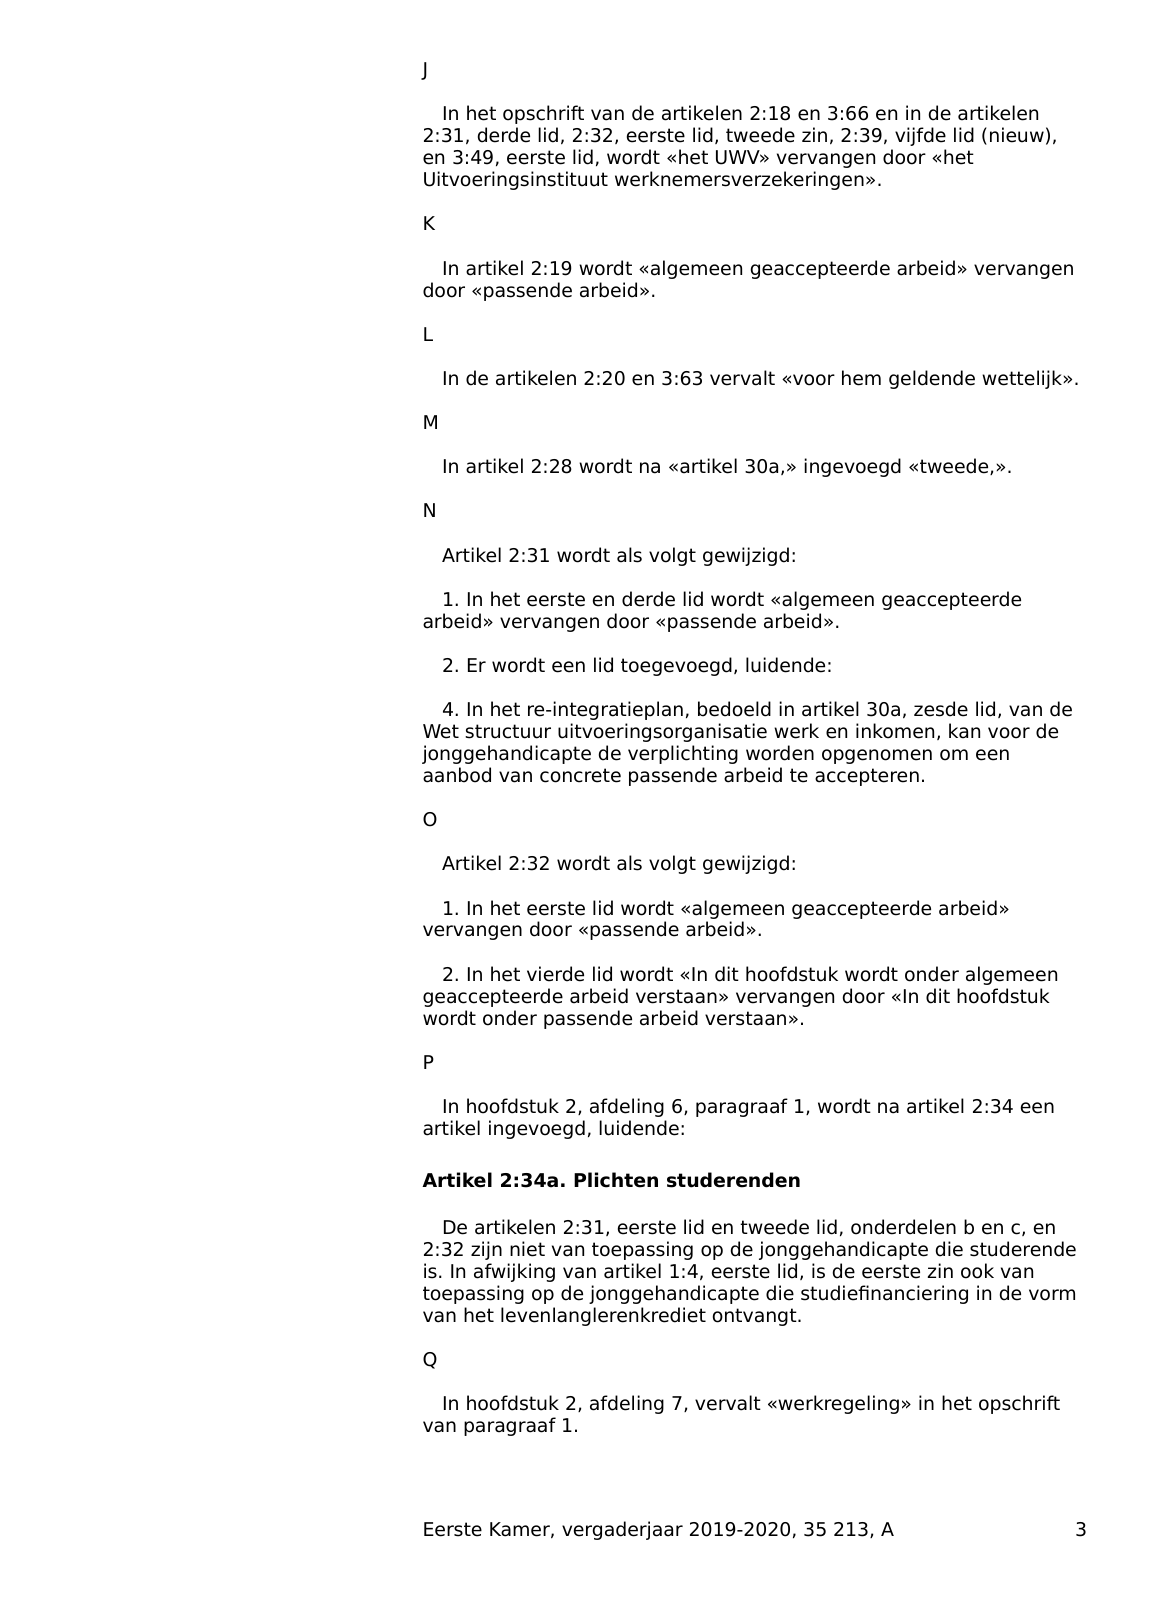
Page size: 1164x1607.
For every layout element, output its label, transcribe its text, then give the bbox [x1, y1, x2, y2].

text In artikel 2:28 wordt na «artikel 30a,» ingevoegd «tweede,». [422, 456, 1087, 478]
text L [422, 324, 1087, 346]
text In artikel 2:19 wordt «algemeen geaccepteerde arbeid» vervangen door «passende arbeid». [422, 257, 1087, 301]
text Artikel 2:31 wordt als volgt gewijzigd: [422, 544, 1087, 566]
text 2. In het vierde lid wordt «In dit hoofdstuk wordt onder algemeen geaccepteerde arbeid verstaan» vervangen door «In dit hoofdstuk wordt onder passende arbeid verstaan». [422, 963, 1087, 1029]
text In hoofdstuk 2, afdeling 7, vervalt «werkregeling» in het opschrift van paragraaf 1. [422, 1393, 1087, 1437]
text 4. In het re-integratieplan, bedoeld in artikel 30a, zesde lid, van de Wet structuur uitvoeringsorganisatie werk en inkomen, kan voor de jonggehandicapte de verplichting worden opgenomen om een aanbod van concrete passende arbeid te accepteren. [422, 699, 1087, 787]
text In hoofdstuk 2, afdeling 6, paragraaf 1, wordt na artikel 2:34 een artikel ingevoegd, luidende: [422, 1096, 1087, 1140]
text K [422, 213, 1087, 235]
text De artikelen 2:31, eerste lid en tweede lid, onderdelen b en c, en 2:32 zijn niet van toepassing op de jonggehandicapte die studerende is. In afwijking van artikel 1:4, eerste lid, is de eerste zin ook van toepassing op de jonggehandicapte die studiefinanciering in de vorm van het levenlanglerenkrediet ontvangt. [422, 1217, 1087, 1327]
text J [422, 59, 1087, 81]
text O [422, 809, 1087, 831]
text N [422, 500, 1087, 522]
text P [422, 1052, 1087, 1074]
text M [422, 412, 1087, 434]
text In de artikelen 2:20 en 3:63 vervalt «voor hem geldende wettelijk». [422, 368, 1087, 390]
subtitle Artikel 2:34a. Plichten studerenden [422, 1170, 1087, 1192]
text 2. Er wordt een lid toegevoegd, luidende: [422, 655, 1087, 677]
text Artikel 2:32 wordt als volgt gewijzigd: [422, 853, 1087, 875]
text 1. In het eerste lid wordt «algemeen geaccepteerde arbeid» vervangen door «passende arbeid». [422, 897, 1087, 941]
text In het opschrift van de artikelen 2:18 en 3:66 en in de artikelen 2:31, derde lid, 2:32, eerste lid, tweede zin, 2:39, vijfde lid (nieuw), en 3:49, eerste lid, wordt «het UWV» vervangen door «het Uitvoeringsinstituut werknemersverzekeringen». [422, 103, 1087, 191]
text 1. In het eerste en derde lid wordt «algemeen geaccepteerde arbeid» vervangen door «passende arbeid». [422, 589, 1087, 633]
text Q [422, 1349, 1087, 1371]
